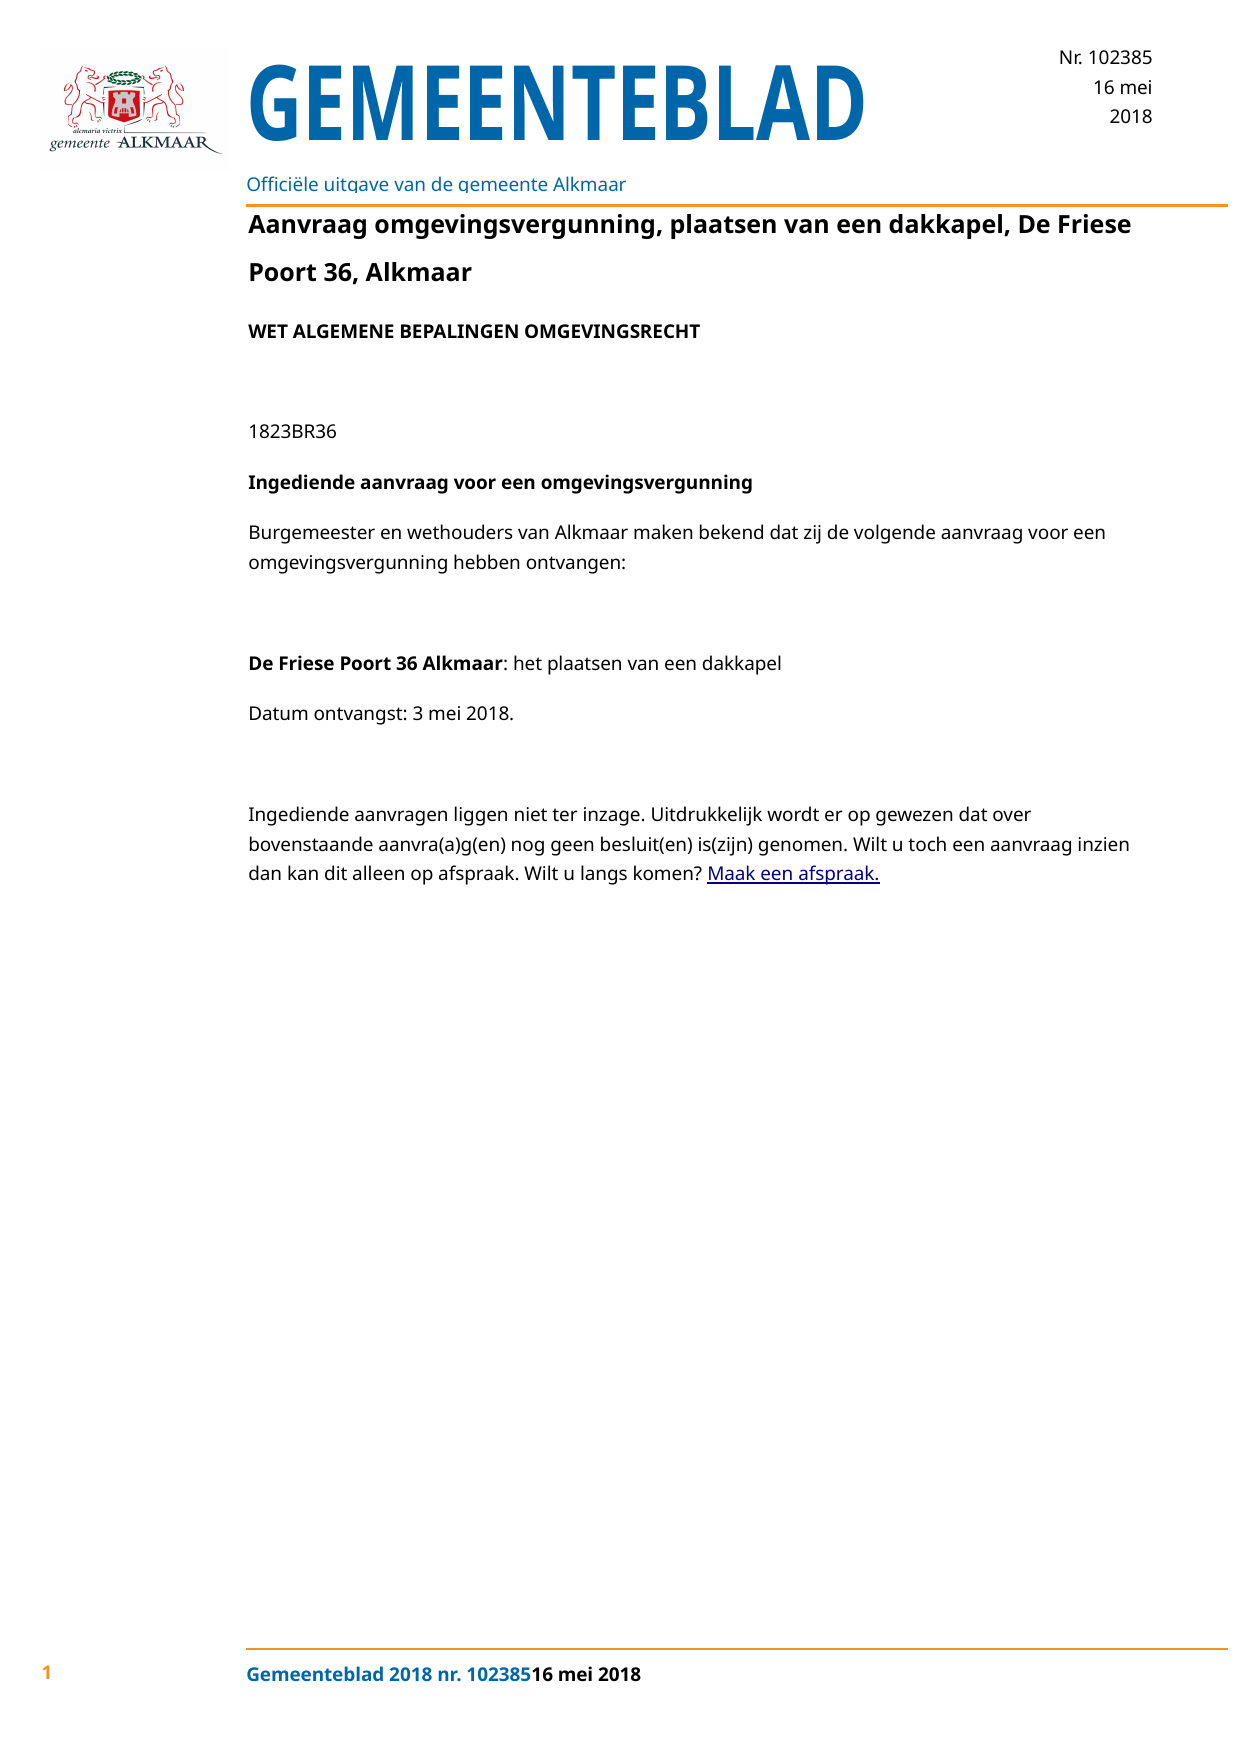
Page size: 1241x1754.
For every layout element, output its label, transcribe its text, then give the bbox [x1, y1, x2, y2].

text De Friese Poort 36 Alkmaar: het plaatsen van een dakkapel [248, 650, 1152, 676]
text Datum ontvangst: 3 mei 2018. [248, 700, 1152, 726]
text Burgemeester en wethouders van Alkmaar maken bekend dat zij de volgende aanvraag voor een omgevingsvergunning hebben ontvangen: [248, 519, 1152, 575]
text WET ALGEMENE BEPALINGEN OMGEVINGSRECHT [248, 318, 1152, 344]
picture [41, 47, 231, 172]
text Ingediende aanvraag voor een omgevingsvergunning [248, 469, 1152, 495]
text Aanvraag omgevingsvergunning, plaatsen van een dakkapel, De Friese Poort 36, Alkmaar [248, 207, 1152, 288]
text Ingediende aanvragen liggen niet ter inzage. Uitdrukkelijk wordt er op gewezen dat over bovenstaande aanvra(a)g(en) nog geen besluit(en) is(zijn) genomen. Wilt u toch een aanvraag inzien dan kan dit alleen op afspraak. Wilt u langs komen? Maak een afspraak. [248, 801, 1152, 886]
text 1823BR36 [248, 419, 1152, 444]
